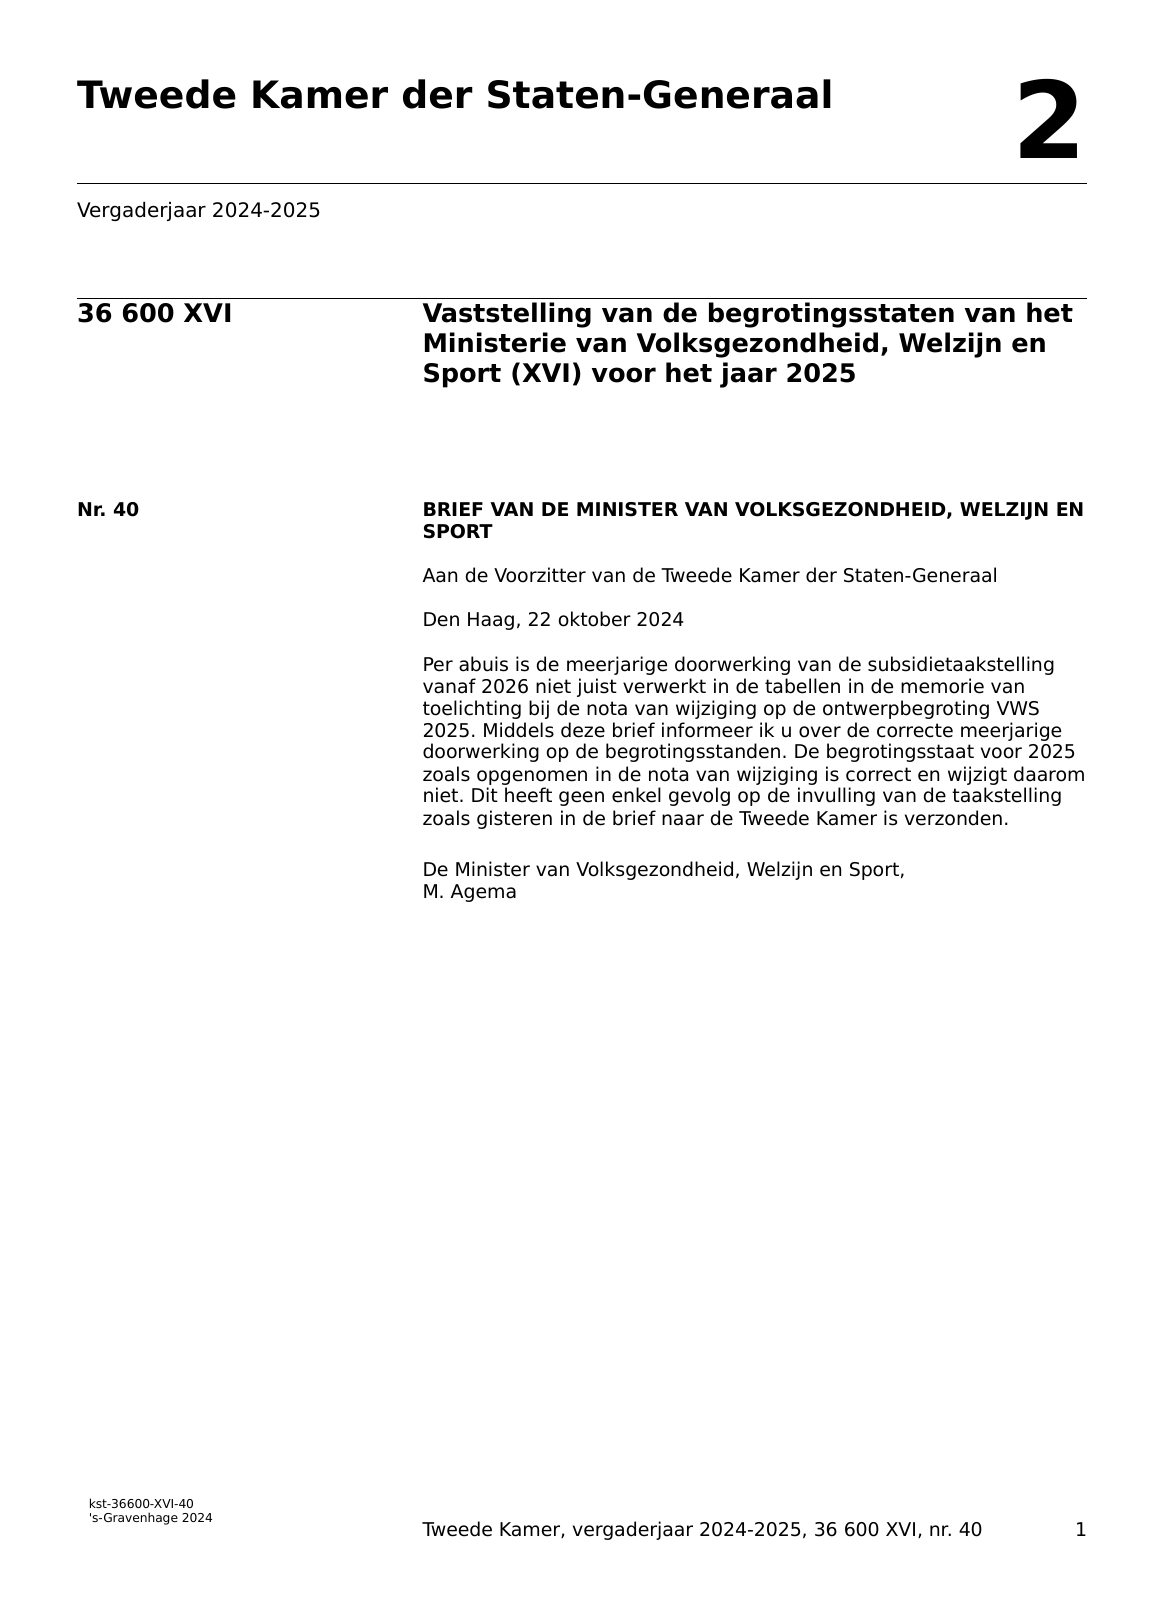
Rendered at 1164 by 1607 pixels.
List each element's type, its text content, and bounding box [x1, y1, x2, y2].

text Per abuis is de meerjarige doorwerking van de subsidietaakstelling vanaf 2026 niet juist verwerkt in de tabellen in de memorie van toelichting bij de nota van wijziging op de ontwerpbegroting VWS 2025. Middels deze brief informeer ik u over de correcte meerjarige doorwerking op de begrotingsstanden. De begrotingsstaat voor 2025 zoals opgenomen in de nota van wijziging is correct en wijzigt daarom niet. Dit heeft geen enkel gevolg op de invulling van de taakstelling zoals gisteren in de brief naar de Tweede Kamer is verzonden. [422, 653, 1087, 829]
text Aan de Voorzitter van de Tweede Kamer der Staten-Generaal [422, 565, 1087, 587]
text Den Haag, 22 oktober 2024 [422, 609, 1087, 631]
text De Minister van Volksgezondheid, Welzijn en Sport, M. Agema [422, 859, 1087, 903]
table_cell Vergaderjaar 2024-2025 [77, 184, 1087, 298]
text 's-Gravenhage 2024 [88, 1511, 323, 1525]
table_header 2 [886, 59, 1087, 183]
subtitle Nr. 40 BRIEF VAN DE MINISTER VAN VOLKSGEZONDHEID, WELZIJN EN SPORT [77, 499, 1087, 543]
subtitle 36 600 XVI Vaststelling van de begrotingsstaten van het Ministerie van Volksgezondheid, Welzijn en Sport (XVI) voor het jaar 2025 [77, 299, 1087, 388]
table_header Tweede Kamer der Staten-Generaal [77, 59, 886, 183]
text kst-36600-XVI-40 [88, 1497, 323, 1511]
